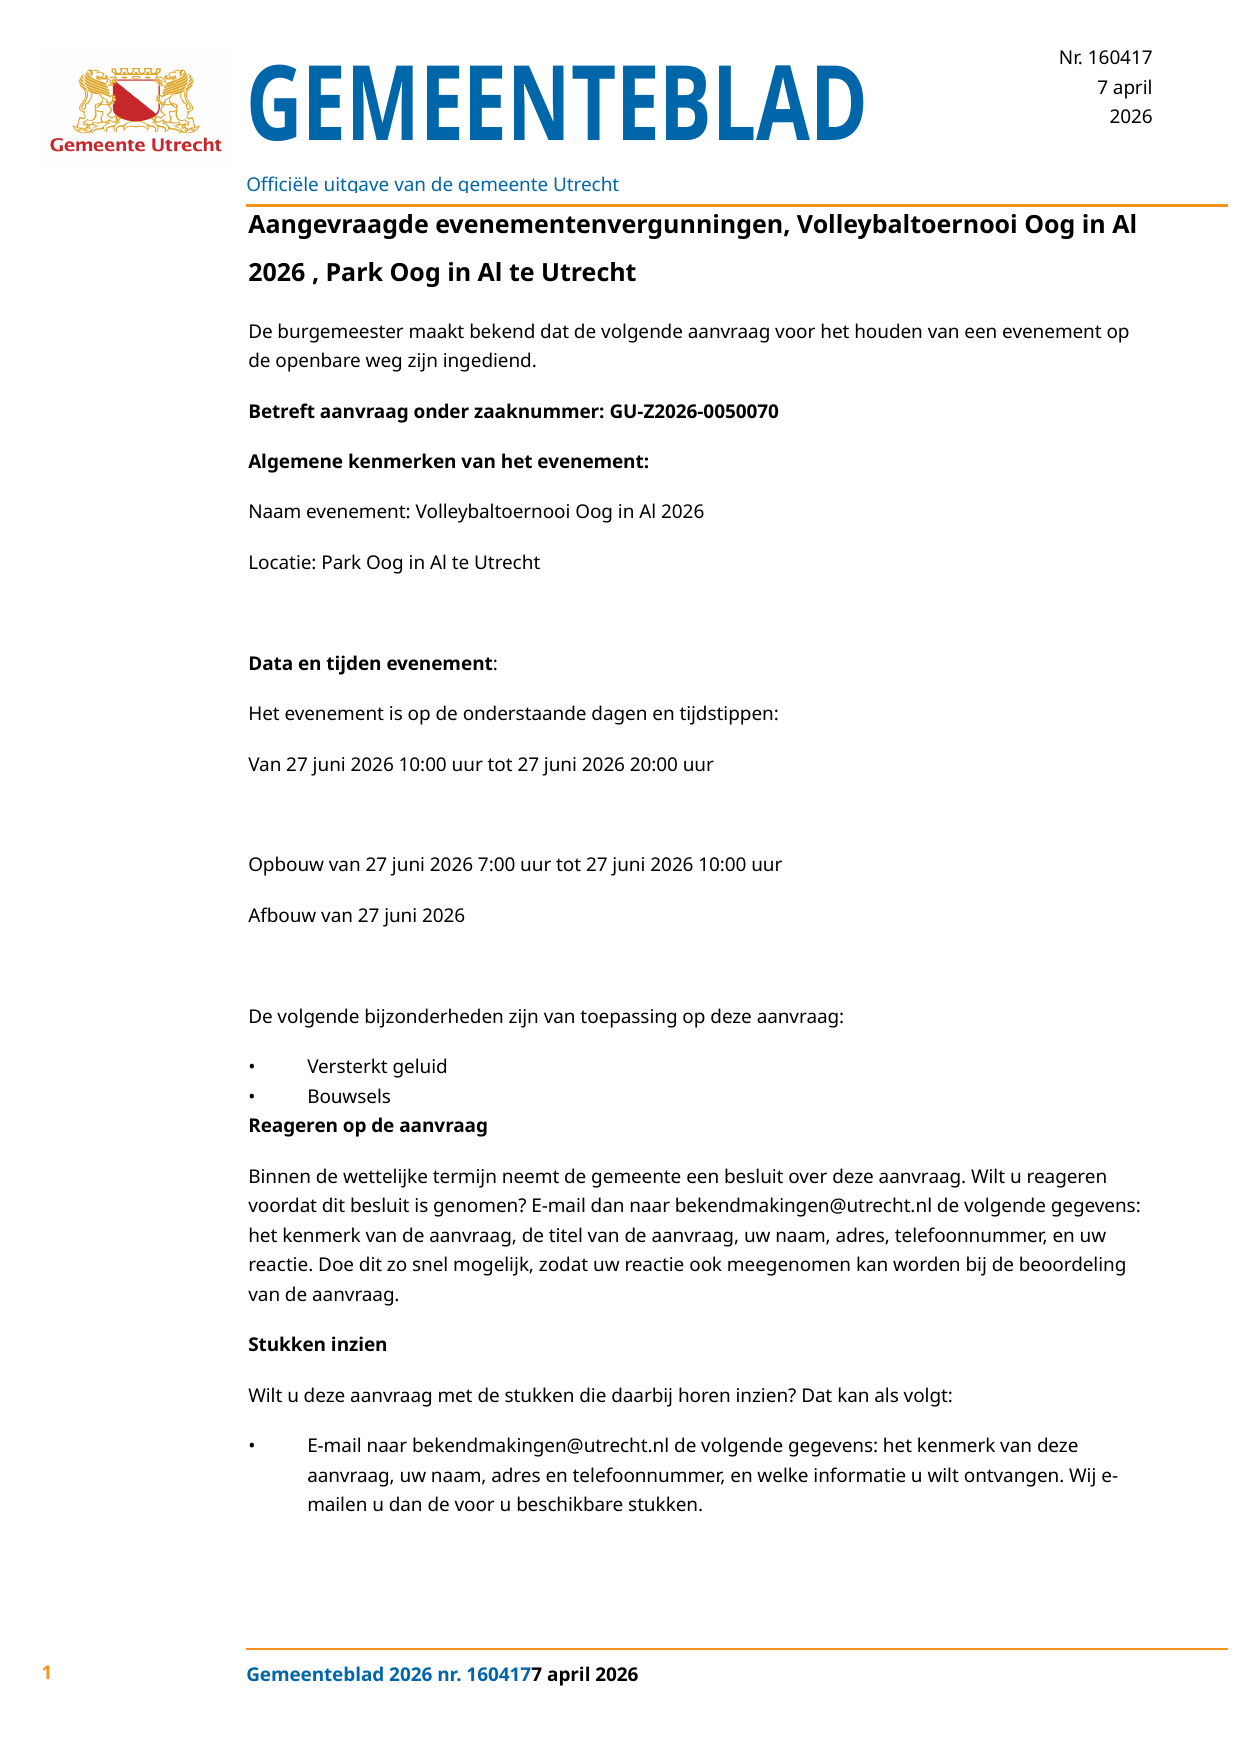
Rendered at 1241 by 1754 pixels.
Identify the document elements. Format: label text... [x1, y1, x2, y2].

text Betreft aanvraag onder zaaknummer: GU-Z2026-0050070 [248, 398, 1152, 424]
picture [41, 47, 231, 172]
text Wilt u deze aanvraag met de stukken die daarbij horen inzien? Dat kan als volgt: [248, 1382, 1152, 1408]
text De volgende bijzonderheden zijn van toepassing op deze aanvraag: [248, 1003, 1152, 1029]
text Reageren op de aanvraag [248, 1112, 1152, 1138]
text Van 27 juni 2026 10:00 uur tot 27 juni 2026 20:00 uur [248, 751, 1152, 777]
text Binnen de wettelijke termijn neemt de gemeente een besluit over deze aanvraag. Wilt u reageren voordat dit besluit is genomen? E-mail dan naar bekendmakingen@utrecht.nl de volgende gegevens: het kenmerk van de aanvraag, de titel van de aanvraag, uw naam, adres, telefoonnummer, en uw reactie. Doe dit zo snel mogelijk, zodat uw reactie ook meegenomen kan worden bij de beoordeling van de aanvraag. [248, 1163, 1152, 1307]
text Locatie: Park Oog in Al te Utrecht [248, 549, 1152, 575]
text Stukken inzien [248, 1332, 1152, 1357]
text Het evenement is op de onderstaande dagen en tijdstippen: [248, 700, 1152, 726]
list Versterkt geluid [248, 1053, 1152, 1079]
text Opbouw van 27 juni 2026 7:00 uur tot 27 juni 2026 10:00 uur [248, 852, 1152, 877]
text De burgemeester maakt bekend dat de volgende aanvraag voor het houden van een evenement op de openbare weg zijn ingediend. [248, 318, 1152, 373]
text Afbouw van 27 juni 2026 [248, 902, 1152, 928]
text Data en tijden evenement: [248, 650, 1152, 676]
text Naam evenement: Volleybaltoernooi Oog in Al 2026 [248, 499, 1152, 524]
list Bouwsels [248, 1083, 1152, 1109]
list E-mail naar bekendmakingen@utrecht.nl de volgende gegevens: het kenmerk van deze aanvraag, uw naam, adres en telefoonnummer, en welke informatie u wilt ontvangen. Wij e-mailen u dan de voor u beschikbare stukken. [248, 1432, 1152, 1517]
text Aangevraagde evenementenvergunningen, Volleybaltoernooi Oog in Al 2026 , Park Oog in Al te Utrecht [248, 207, 1152, 288]
text Algemene kenmerken van het evenement: [248, 448, 1152, 474]
